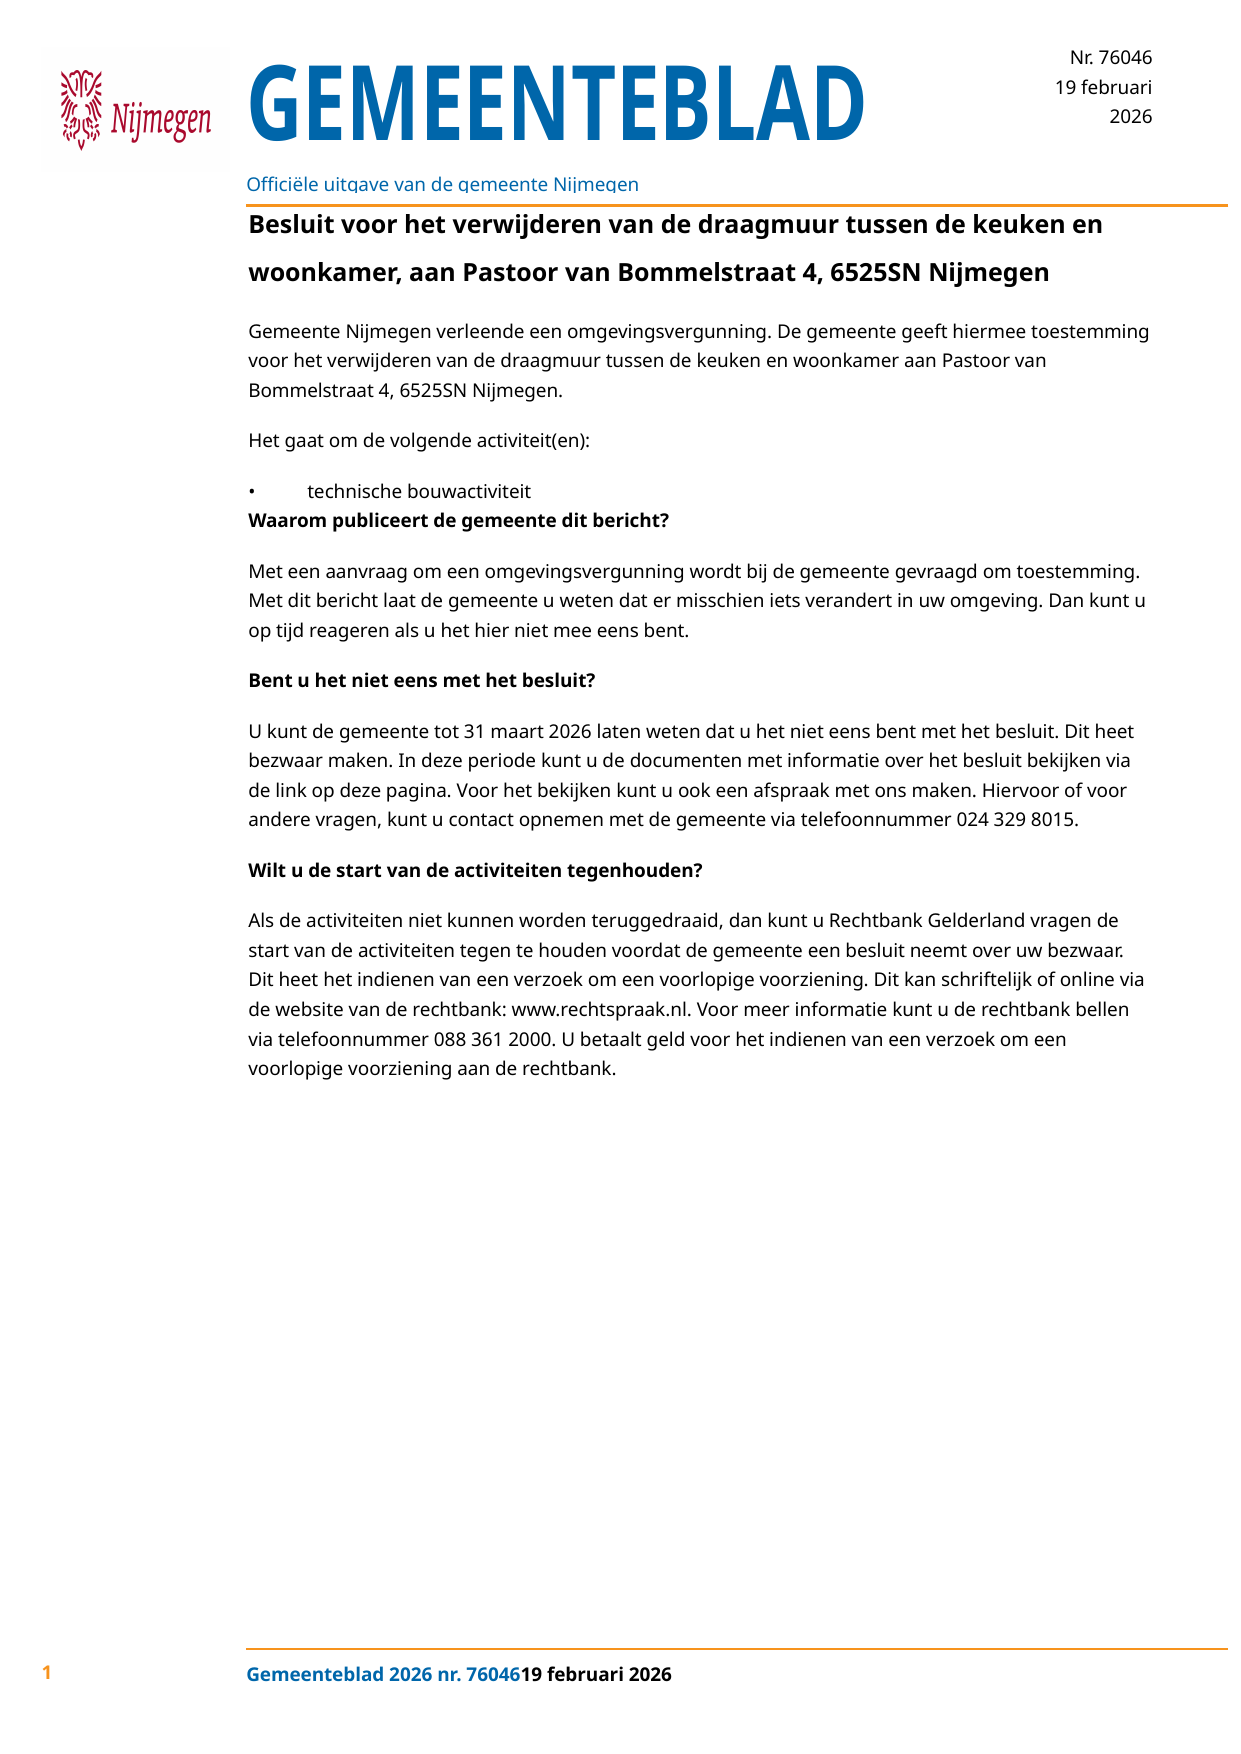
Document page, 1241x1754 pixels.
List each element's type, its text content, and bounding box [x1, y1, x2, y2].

text Het gaat om de volgende activiteit(en): [248, 427, 1152, 453]
text Als de activiteiten niet kunnen worden teruggedraaid, dan kunt u Rechtbank Gelderland vragen de start van de activiteiten tegen te houden voordat de gemeente een besluit neemt over uw bezwaar. Dit heet het indienen van een verzoek om een voorlopige voorziening. Dit kan schriftelijk of online via de website van de rechtbank: www.rechtspraak.nl. Voor meer informatie kunt u de rechtbank bellen via telefoonnummer 088 361 2000. U betaalt geld voor het indienen van een verzoek om een voorlopige voorziening aan de rechtbank. [248, 907, 1152, 1081]
text Gemeente Nijmegen verleende een omgevingsvergunning. De gemeente geeft hiermee toestemming voor het verwijderen van de draagmuur tussen de keuken en woonkamer aan Pastoor van Bommelstraat 4, 6525SN Nijmegen. [248, 318, 1152, 403]
text Waarom publiceert de gemeente dit bericht? [248, 507, 1152, 533]
text Bent u het niet eens met het besluit? [248, 667, 1152, 693]
text U kunt de gemeente tot 31 maart 2026 laten weten dat u het niet eens bent met het besluit. Dit heet bezwaar maken. In deze periode kunt u de documenten met informatie over het besluit bekijken via de link op deze pagina. Voor het bekijken kunt u ook een afspraak met ons maken. Hiervoor of voor andere vragen, kunt u contact opnemen met de gemeente via telefoonnummer 024 329 8015. [248, 718, 1152, 832]
text Besluit voor het verwijderen van de draagmuur tussen de keuken en woonkamer, aan Pastoor van Bommelstraat 4, 6525SN Nijmegen [248, 207, 1152, 288]
text Met een aanvraag om een omgevingsvergunning wordt bij de gemeente gevraagd om toestemming. Met dit bericht laat de gemeente u weten dat er misschien iets verandert in uw omgeving. Dan kunt u op tijd reageren als u het hier niet mee eens bent. [248, 558, 1152, 643]
text Wilt u de start van de activiteiten tegenhouden? [248, 857, 1152, 883]
picture [41, 47, 231, 172]
list technische bouwactiviteit [248, 478, 1152, 504]
